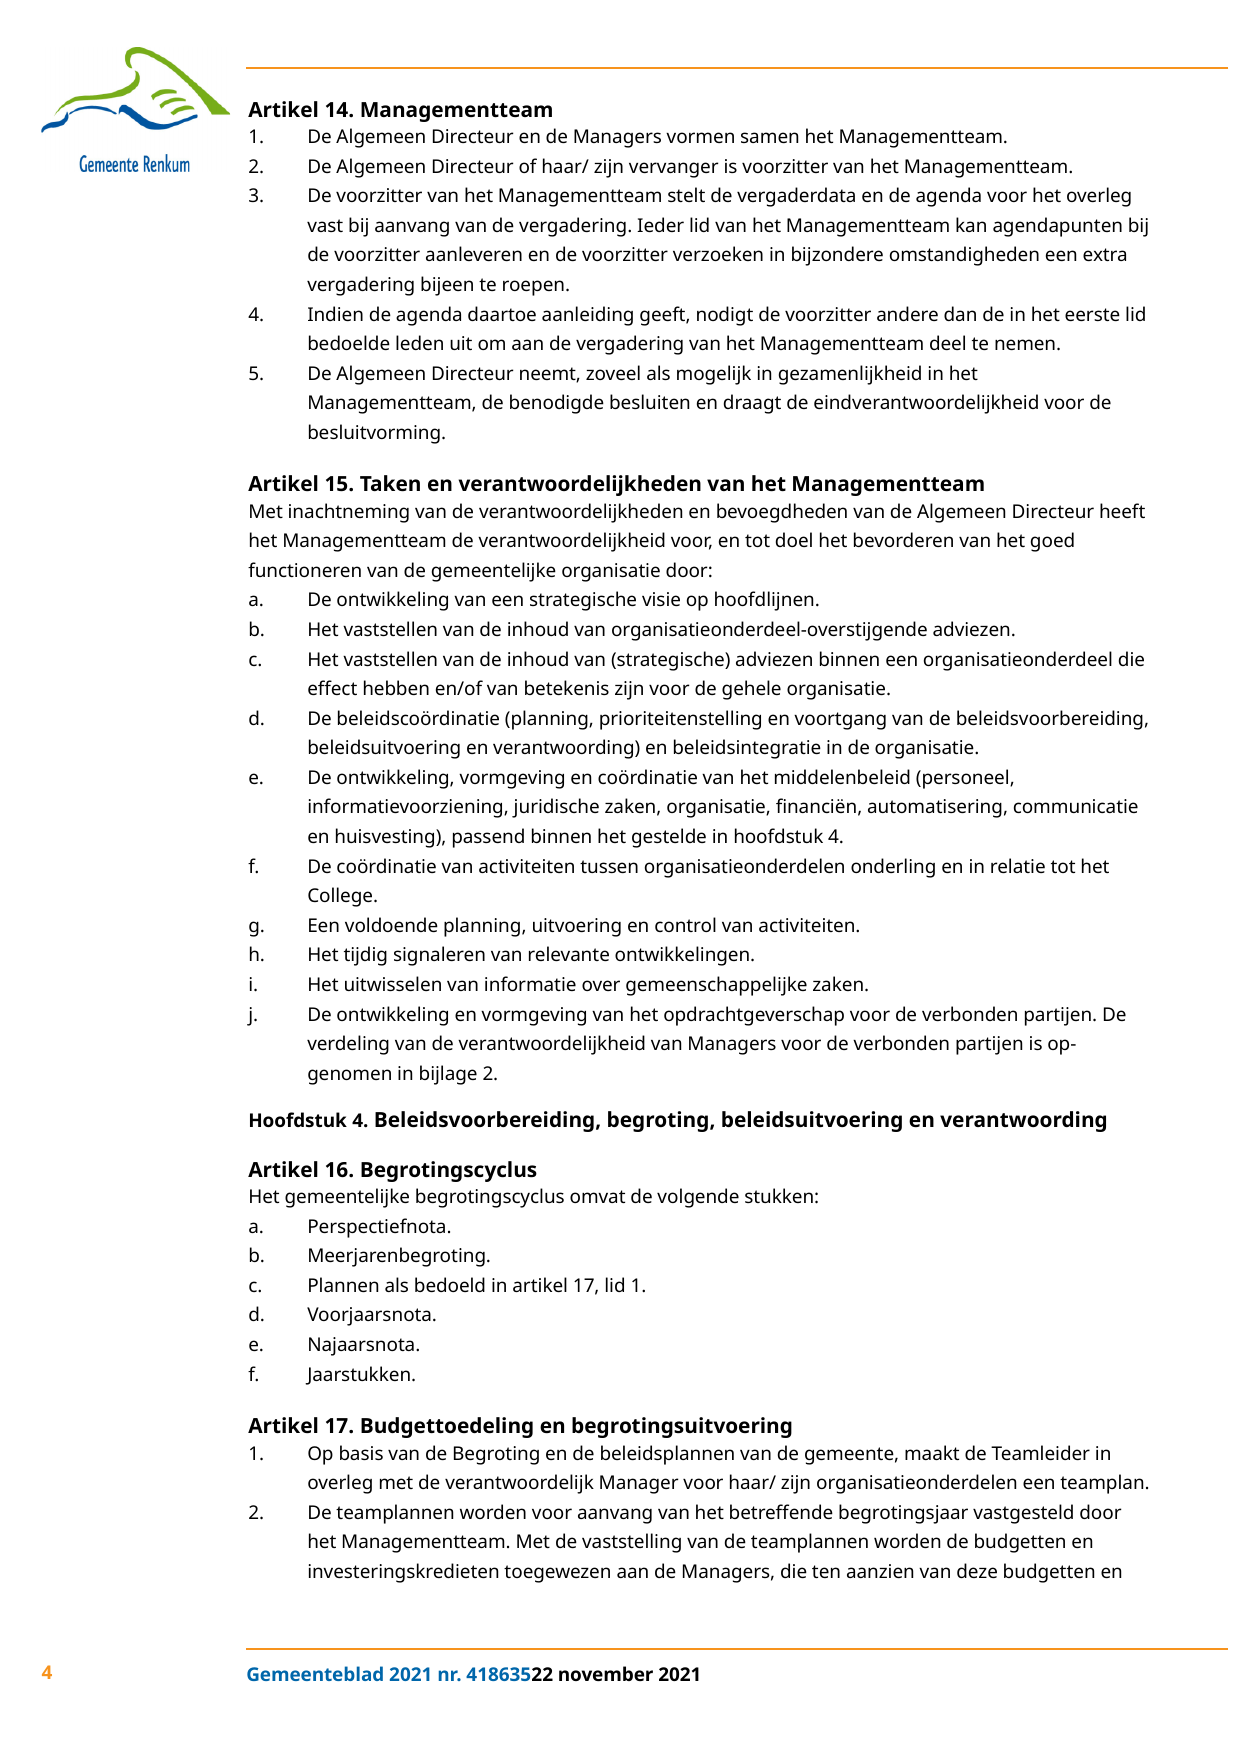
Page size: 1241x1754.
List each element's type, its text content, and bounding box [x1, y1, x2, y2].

list Najaarsnota. [248, 1331, 1152, 1357]
list De beleidscoördinatie (planning, prioriteitenstelling en voortgang van de beleidsvoorbereiding, beleidsuitvoering en verantwoording) en beleidsintegratie in de organisatie. [248, 705, 1152, 760]
list De Algemeen Directeur neemt, zoveel als mogelijk in gezamenlijkheid in het Managementteam, de benodigde besluiten en draagt de eindverantwoordelijkheid voor de besluitvorming. [248, 360, 1152, 445]
list De Algemeen Directeur of haar/ zijn vervanger is voorzitter van het Managementteam. [248, 153, 1152, 178]
list Perspectiefnota. [248, 1213, 1152, 1239]
text Artikel 14. Managementteam [248, 95, 1152, 123]
text Met inachtneming van de verantwoordelijkheden en bevoegdheden van de Algemeen Directeur heeft het Managementteam de verantwoordelijkheid voor, en tot doel het bevorderen van het goed functioneren van de gemeentelijke organisatie door: [248, 498, 1152, 583]
list De Algemeen Directeur en de Managers vormen samen het Managementteam. [248, 123, 1152, 149]
list Het vaststellen van de inhoud van (strategische) adviezen binnen een organisatieonderdeel die effect hebben en/of van betekenis zijn voor de gehele organisatie. [248, 646, 1152, 701]
list De voorzitter van het Managementteam stelt de vergaderdata en de agenda voor het overleg vast bij aanvang van de vergadering. Ieder lid van het Managementteam kan agendapunten bij de voorzitter aanleveren en de voorzitter verzoeken in bijzondere omstandigheden een extra vergadering bijeen te roepen. [248, 182, 1152, 297]
text Artikel 15. Taken en verantwoordelijkheden van het Managementteam [248, 469, 1152, 498]
picture [41, 47, 231, 172]
list Jaarstukken. [248, 1361, 1152, 1387]
list Het uitwisselen van informatie over gemeenschappelijke zaken. [248, 971, 1152, 997]
text Hoofdstuk 4. Beleidsvoorbereiding, begroting, beleidsuitvoering en verantwoording [248, 1106, 1152, 1134]
list Op basis van de Begroting en de beleidsplannen van de gemeente, maakt de Teamleider in overleg met de verantwoordelijk Manager voor haar/ zijn organisatieonderdelen een teamplan. [248, 1440, 1152, 1495]
list De ontwikkeling van een strategische visie op hoofdlijnen. [248, 587, 1152, 612]
list De ontwikkeling en vormgeving van het opdrachtgeverschap voor de verbonden partijen. De verdeling van de verantwoordelijkheid van Managers voor de verbonden partijen is op-genomen in bijlage 2. [248, 1001, 1152, 1086]
list Het tijdig signaleren van relevante ontwikkelingen. [248, 942, 1152, 967]
list De ontwikkeling, vormgeving en coördinatie van het middelenbeleid (personeel, informatievoorziening, juridische zaken, organisatie, financiën, automatisering, communicatie en huisvesting), passend binnen het gestelde in hoofdstuk 4. [248, 764, 1152, 849]
list De teamplannen worden voor aanvang van het betreffende begrotingsjaar vastgesteld door het Managementteam. Met de vaststelling van de teamplannen worden de budgetten en investeringskredieten toegewezen aan de Managers, die ten aanzien van deze budgetten en [248, 1499, 1152, 1584]
list Een voldoende planning, uitvoering en control van activiteiten. [248, 912, 1152, 938]
list Voorjaarsnota. [248, 1302, 1152, 1327]
text Artikel 16. Begrotingscyclus [248, 1155, 1152, 1183]
list Plannen als bedoeld in artikel 17, lid 1. [248, 1272, 1152, 1298]
text Artikel 17. Budgettoedeling en begrotingsuitvoering [248, 1411, 1152, 1440]
text Het gemeentelijke begrotingscyclus omvat de volgende stukken: [248, 1183, 1152, 1209]
list De coördinatie van activiteiten tussen organisatieonderdelen onderling en in relatie tot het College. [248, 853, 1152, 908]
list Meerjarenbegroting. [248, 1242, 1152, 1268]
list Indien de agenda daartoe aanleiding geeft, nodigt de voorzitter andere dan de in het eerste lid bedoelde leden uit om aan de vergadering van het Managementteam deel te nemen. [248, 301, 1152, 356]
list Het vaststellen van de inhoud van organisatieonderdeel-overstijgende adviezen. [248, 616, 1152, 642]
